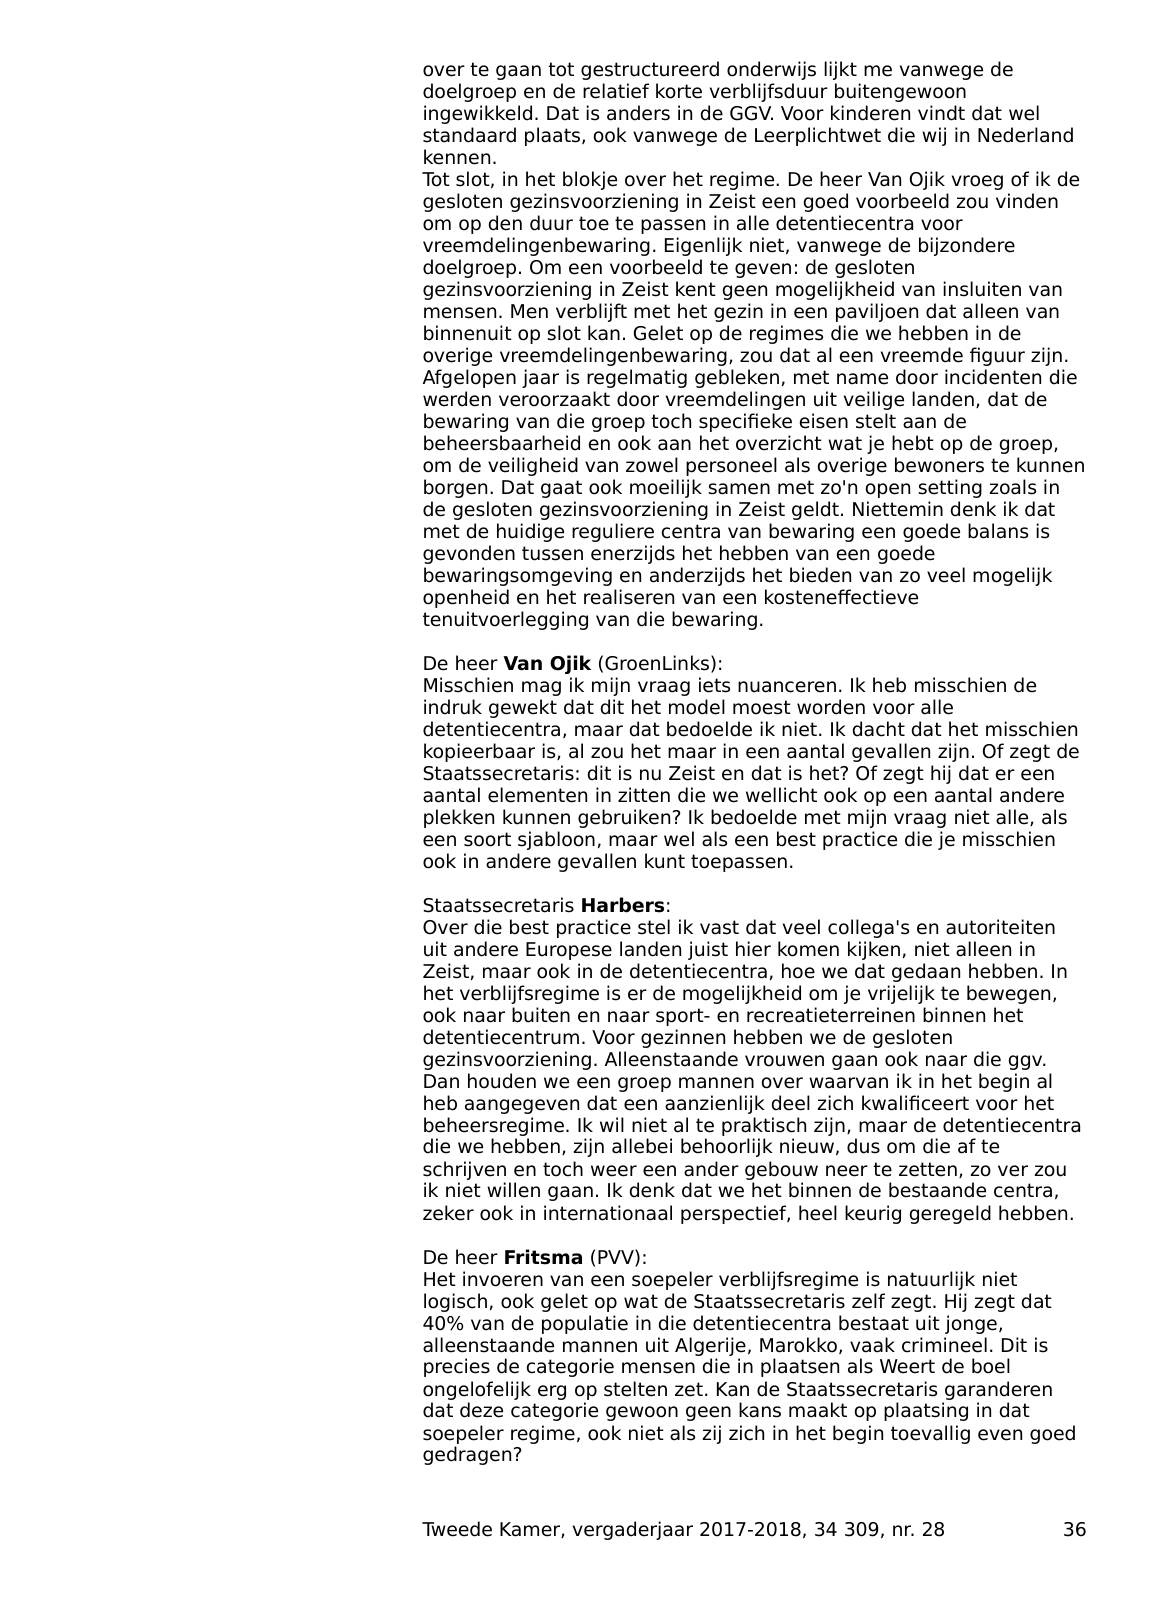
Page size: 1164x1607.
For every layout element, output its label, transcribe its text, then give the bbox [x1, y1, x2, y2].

text Het invoeren van een soepeler verblijfsregime is natuurlijk niet logisch, ook gelet op wat de Staatssecretaris zelf zegt. Hij zegt dat 40% van de populatie in die detentiecentra bestaat uit jonge, alleenstaande mannen uit Algerije, Marokko, vaak crimineel. Dit is precies de categorie mensen die in plaatsen als Weert de boel ongelofelijk erg op stelten zet. Kan de Staatssecretaris garanderen dat deze categorie gewoon geen kans maakt op plaatsing in dat soepeler regime, ook niet als zij zich in het begin toevallig even goed gedragen? [422, 1268, 1087, 1466]
text De heer Fritsma (PVV): [422, 1247, 1087, 1268]
text Over die best practice stel ik vast dat veel collega's en autoriteiten uit andere Europese landen juist hier komen kijken, niet alleen in Zeist, maar ook in de detentiecentra, hoe we dat gedaan hebben. In het verblijfsregime is er de mogelijkheid om je vrijelijk te bewegen, ook naar buiten en naar sport- en recreatieterreinen binnen het detentiecentrum. Voor gezinnen hebben we de gesloten gezinsvoorziening. Alleenstaande vrouwen gaan ook naar die ggv. Dan houden we een groep mannen over waarvan ik in het begin al heb aangegeven dat een aanzienlijk deel zich kwalificeert voor het beheersregime. Ik wil niet al te praktisch zijn, maar de detentiecentra die we hebben, zijn allebei behoorlijk nieuw, dus om die af te schrijven en toch weer een ander gebouw neer te zetten, zo ver zou ik niet willen gaan. Ik denk dat we het binnen de bestaande centra, zeker ook in internationaal perspectief, heel keurig geregeld hebben. [422, 917, 1087, 1224]
text Tot slot, in het blokje over het regime. De heer Van Ojik vroeg of ik de gesloten gezinsvoorziening in Zeist een goed voorbeeld zou vinden om op den duur toe te passen in alle detentiecentra voor vreemdelingenbewaring. Eigenlijk niet, vanwege de bijzondere doelgroep. Om een voorbeeld te geven: de gesloten gezinsvoorziening in Zeist kent geen mogelijkheid van insluiten van mensen. Men verblijft met het gezin in een paviljoen dat alleen van binnenuit op slot kan. Gelet op de regimes die we hebben in de overige vreemdelingenbewaring, zou dat al een vreemde figuur zijn. Afgelopen jaar is regelmatig gebleken, met name door incidenten die werden veroorzaakt door vreemdelingen uit veilige landen, dat de bewaring van die groep toch specifieke eisen stelt aan de beheersbaarheid en ook aan het overzicht wat je hebt op de groep, om de veiligheid van zowel personeel als overige bewoners te kunnen borgen. Dat gaat ook moeilijk samen met zo'n open setting zoals in de gesloten gezinsvoorziening in Zeist geldt. Niettemin denk ik dat met de huidige reguliere centra van bewaring een goede balans is gevonden tussen enerzijds het hebben van een goede bewaringsomgeving en anderzijds het bieden van zo veel mogelijk openheid en het realiseren van een kosteneffectieve tenuitvoerlegging van die bewaring. [422, 169, 1087, 631]
text Staatssecretaris Harbers: [422, 895, 1087, 917]
text Misschien mag ik mijn vraag iets nuanceren. Ik heb misschien de indruk gewekt dat dit het model moest worden voor alle detentiecentra, maar dat bedoelde ik niet. Ik dacht dat het misschien kopieerbaar is, al zou het maar in een aantal gevallen zijn. Of zegt de Staatssecretaris: dit is nu Zeist en dat is het? Of zegt hij dat er een aantal elementen in zitten die we wellicht ook op een aantal andere plekken kunnen gebruiken? Ik bedoelde met mijn vraag niet alle, als een soort sjabloon, maar wel als een best practice die je misschien ook in andere gevallen kunt toepassen. [422, 675, 1087, 872]
text over te gaan tot gestructureerd onderwijs lijkt me vanwege de doelgroep en de relatief korte verblijfsduur buitengewoon ingewikkeld. Dat is anders in de GGV. Voor kinderen vindt dat wel standaard plaats, ook vanwege de Leerplichtwet die wij in Nederland kennen. [422, 59, 1087, 169]
text De heer Van Ojik (GroenLinks): [422, 653, 1087, 675]
